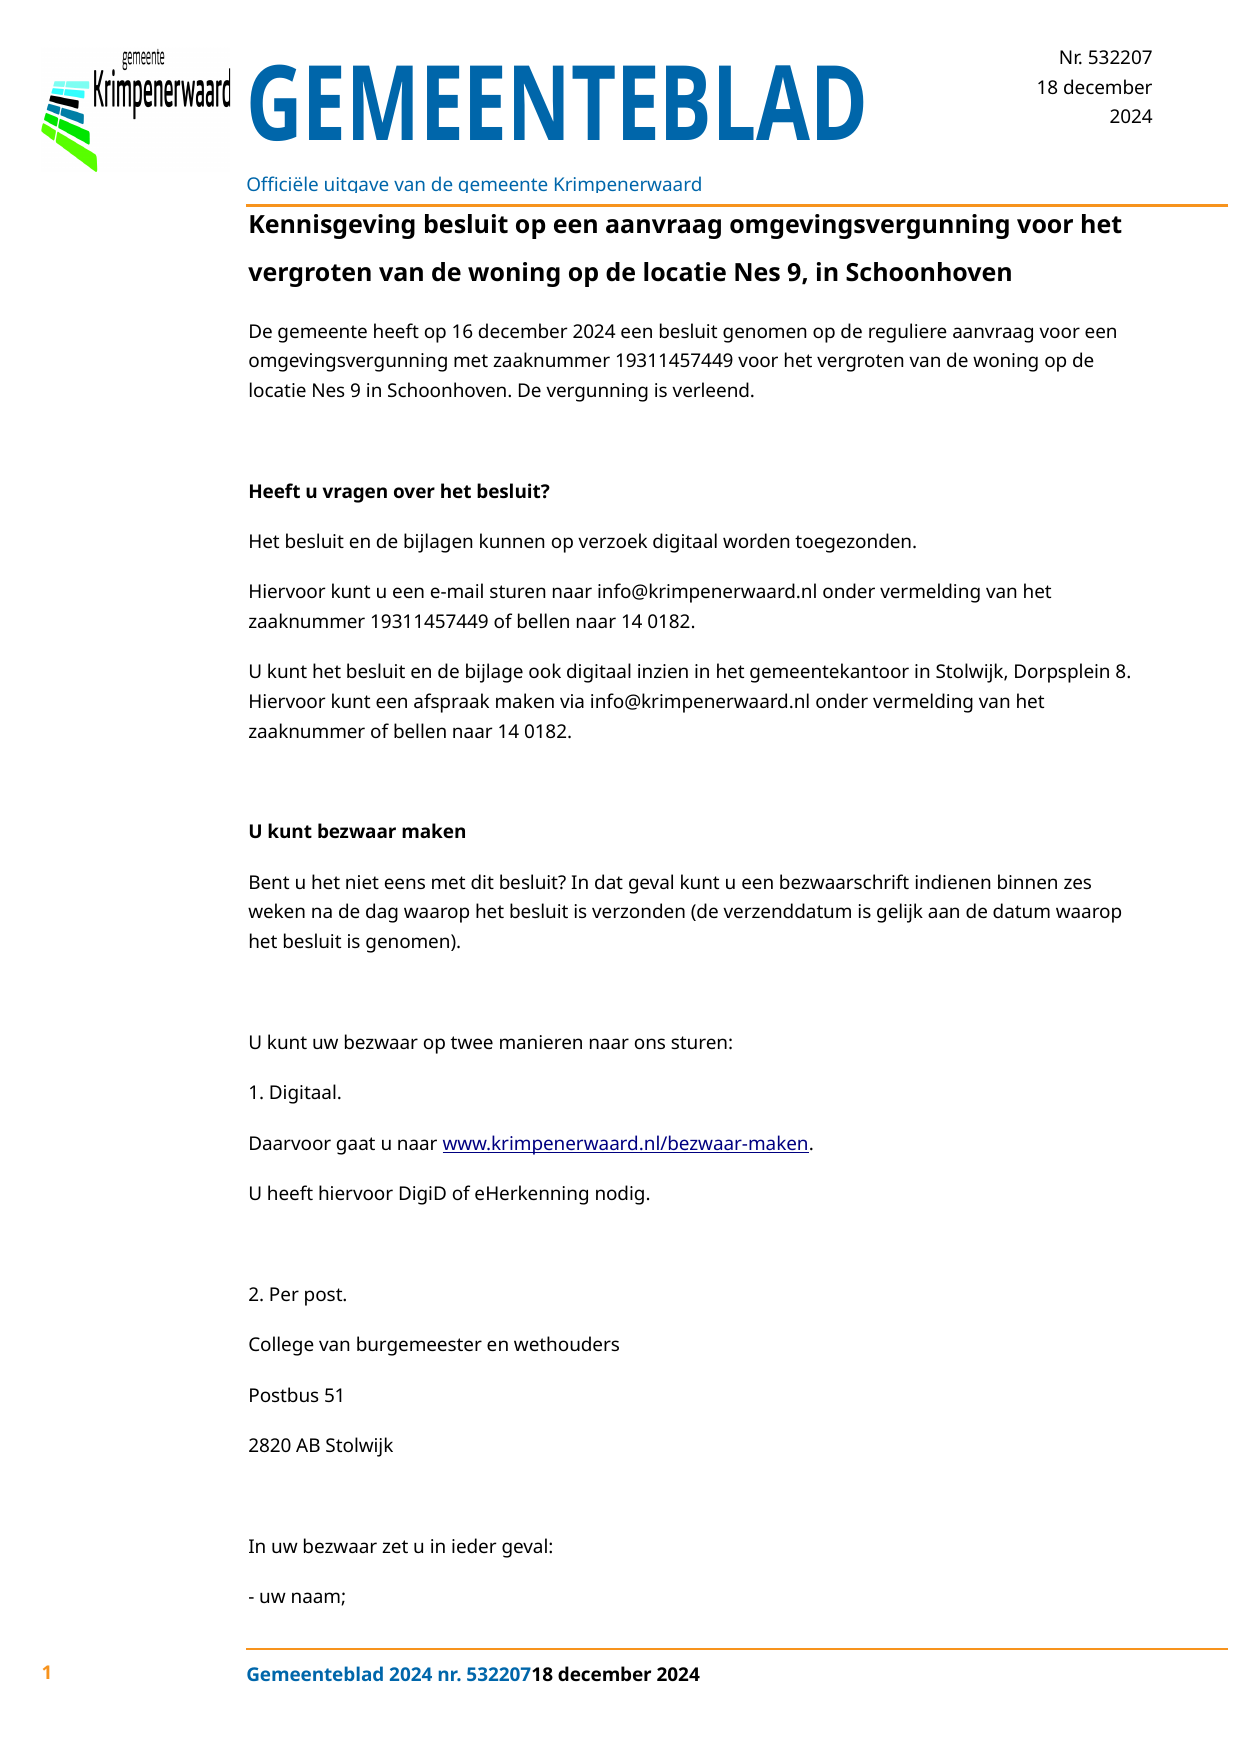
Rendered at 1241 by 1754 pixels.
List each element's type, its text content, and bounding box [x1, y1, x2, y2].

text U kunt het besluit en de bijlage ook digitaal inzien in het gemeentekantoor in Stolwijk, Dorpsplein 8. Hiervoor kunt een afspraak maken via info@krimpenerwaard.nl onder vermelding van het zaaknummer of bellen naar 14 0182. [248, 659, 1152, 744]
picture [41, 47, 231, 172]
text In uw bezwaar zet u in ieder geval: [248, 1533, 1152, 1559]
text 2820 AB Stolwijk [248, 1432, 1152, 1458]
text Daarvoor gaat u naar www.krimpenerwaard.nl/bezwaar-maken. [248, 1130, 1152, 1156]
text U kunt uw bezwaar op twee manieren naar ons sturen: [248, 1029, 1152, 1055]
text 2. Per post. [248, 1281, 1152, 1307]
text U heeft hiervoor DigiD of eHerkenning nodig. [248, 1180, 1152, 1206]
text College van burgemeester en wethouders [248, 1332, 1152, 1357]
text Het besluit en de bijlagen kunnen op verzoek digitaal worden toegezonden. [248, 528, 1152, 554]
text Bent u het niet eens met dit besluit? In dat geval kunt u een bezwaarschrift indienen binnen zes weken na de dag waarop het besluit is verzonden (de verzenddatum is gelijk aan de datum waarop het besluit is genomen). [248, 869, 1152, 954]
text Kennisgeving besluit op een aanvraag omgevingsvergunning voor het vergroten van de woning op de locatie Nes 9, in Schoonhoven [248, 207, 1152, 288]
text De gemeente heeft op 16 december 2024 een besluit genomen op de reguliere aanvraag voor een omgevingsvergunning met zaaknummer 19311457449 voor het vergroten van de woning op de locatie Nes 9 in Schoonhoven. De vergunning is verleend. [248, 318, 1152, 403]
text 1. Digitaal. [248, 1079, 1152, 1105]
text Heeft u vragen over het besluit? [248, 478, 1152, 504]
text U kunt bezwaar maken [248, 819, 1152, 844]
text - uw naam; [248, 1584, 1152, 1609]
text Hiervoor kunt u een e-mail sturen naar info@krimpenerwaard.nl onder vermelding van het zaaknummer 19311457449 of bellen naar 14 0182. [248, 579, 1152, 634]
text Postbus 51 [248, 1382, 1152, 1408]
